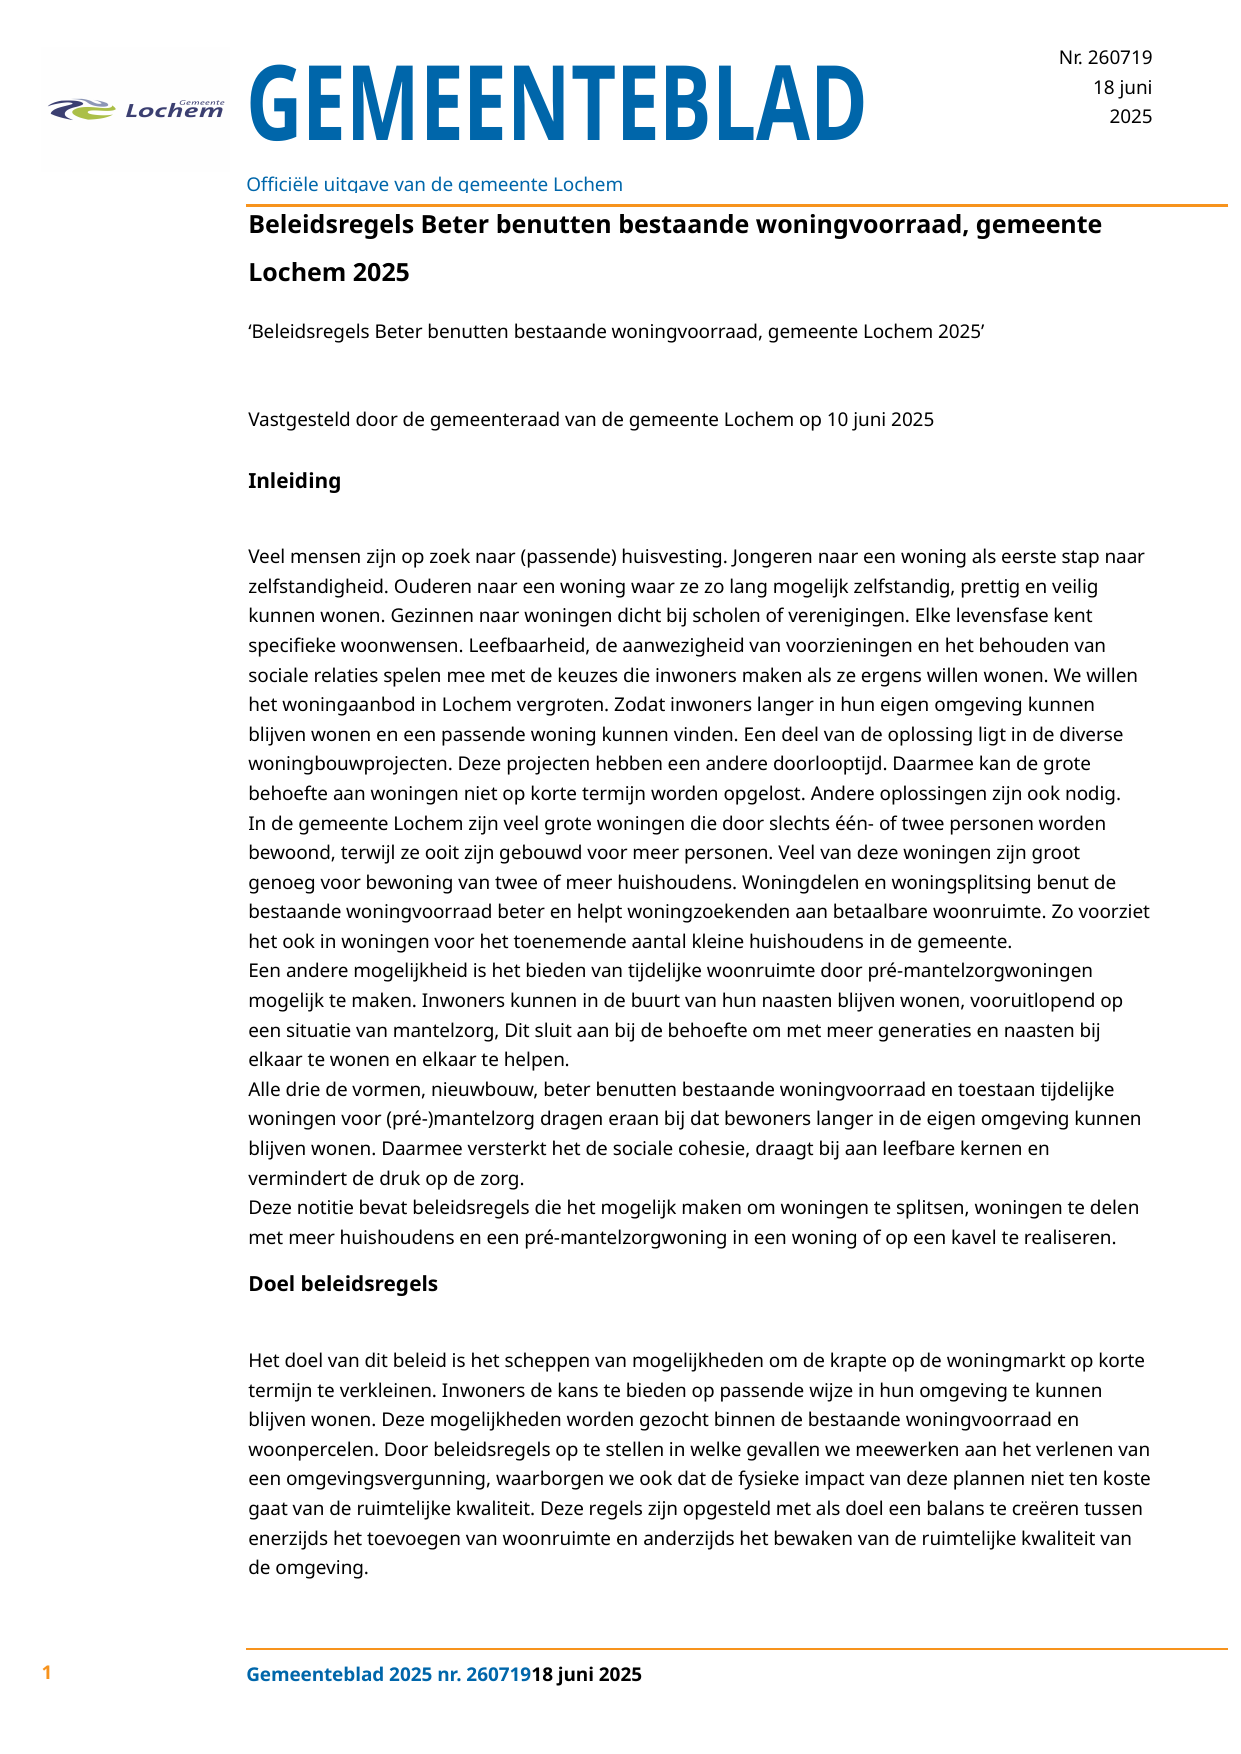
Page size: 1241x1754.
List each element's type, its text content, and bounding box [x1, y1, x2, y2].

text Alle drie de vormen, nieuwbouw, beter benutten bestaande woningvoorraad en toestaan tijdelijke woningen voor (pré-)mantelzorg dragen eraan bij dat bewoners langer in de eigen omgeving kunnen blijven wonen. Daarmee versterkt het de sociale cohesie, draagt bij aan leefbare kernen en vermindert de druk op de zorg. [248, 1076, 1152, 1191]
text Veel mensen zijn op zoek naar (passende) huisvesting. Jongeren naar een woning als eerste stap naar zelfstandigheid. Ouderen naar een woning waar ze zo lang mogelijk zelfstandig, prettig en veilig kunnen wonen. Gezinnen naar woningen dicht bij scholen of verenigingen. Elke levensfase kent specifieke woonwensen. Leefbaarheid, de aanwezigheid van voorzieningen en het behouden van sociale relaties spelen mee met de keuzes die inwoners maken als ze ergens willen wonen. We willen het woningaanbod in Lochem vergroten. Zodat inwoners langer in hun eigen omgeving kunnen blijven wonen en een passende woning kunnen vinden. Een deel van de oplossing ligt in de diverse woningbouwprojecten. Deze projecten hebben een andere doorlooptijd. Daarmee kan de grote behoefte aan woningen niet op korte termijn worden opgelost. Andere oplossingen zijn ook nodig. [248, 543, 1152, 806]
text Inleiding [248, 466, 1152, 494]
text Het doel van dit beleid is het scheppen van mogelijkheden om de krapte op de woningmarkt op korte termijn te verkleinen. Inwoners de kans te bieden op passende wijze in hun omgeving te kunnen blijven wonen. Deze mogelijkheden worden gezocht binnen de bestaande woningvoorraad en woonpercelen. Door beleidsregels op te stellen in welke gevallen we meewerken aan het verlenen van een omgevingsvergunning, waarborgen we ook dat de fysieke impact van deze plannen niet ten koste gaat van de ruimtelijke kwaliteit. Deze regels zijn opgesteld met als doel een balans te creëren tussen enerzijds het toevoegen van woonruimte en anderzijds het bewaken van de ruimtelijke kwaliteit van de omgeving. [248, 1347, 1152, 1580]
text Deze notitie bevat beleidsregels die het mogelijk maken om woningen te splitsen, woningen te delen met meer huishoudens en een pré-mantelzorgwoning in een woning of op een kavel te realiseren. [248, 1194, 1152, 1250]
text In de gemeente Lochem zijn veel grote woningen die door slechts één- of twee personen worden bewoond, terwijl ze ooit zijn gebouwd voor meer personen. Veel van deze woningen zijn groot genoeg voor bewoning van twee of meer huishoudens. Woningdelen en woningsplitsing benut de bestaande woningvoorraad beter en helpt woningzoekenden aan betaalbare woonruimte. Zo voorziet het ook in woningen voor het toenemende aantal kleine huishoudens in de gemeente. [248, 810, 1152, 954]
text Doel beleidsregels [248, 1269, 1152, 1298]
text Een andere mogelijkheid is het bieden van tijdelijke woonruimte door pré-mantelzorgwoningen mogelijk te maken. Inwoners kunnen in de buurt van hun naasten blijven wonen, vooruitlopend op een situatie van mantelzorg, Dit sluit aan bij de behoefte om met meer generaties en naasten bij elkaar te wonen en elkaar te helpen. [248, 958, 1152, 1072]
text Vastgesteld door de gemeenteraad van de gemeente Lochem op 10 juni 2025 [248, 407, 1152, 432]
text Beleidsregels Beter benutten bestaande woningvoorraad, gemeente Lochem 2025 [248, 207, 1152, 288]
text ‘Beleidsregels Beter benutten bestaande woningvoorraad, gemeente Lochem 2025’ [248, 318, 1152, 344]
picture [41, 47, 231, 172]
